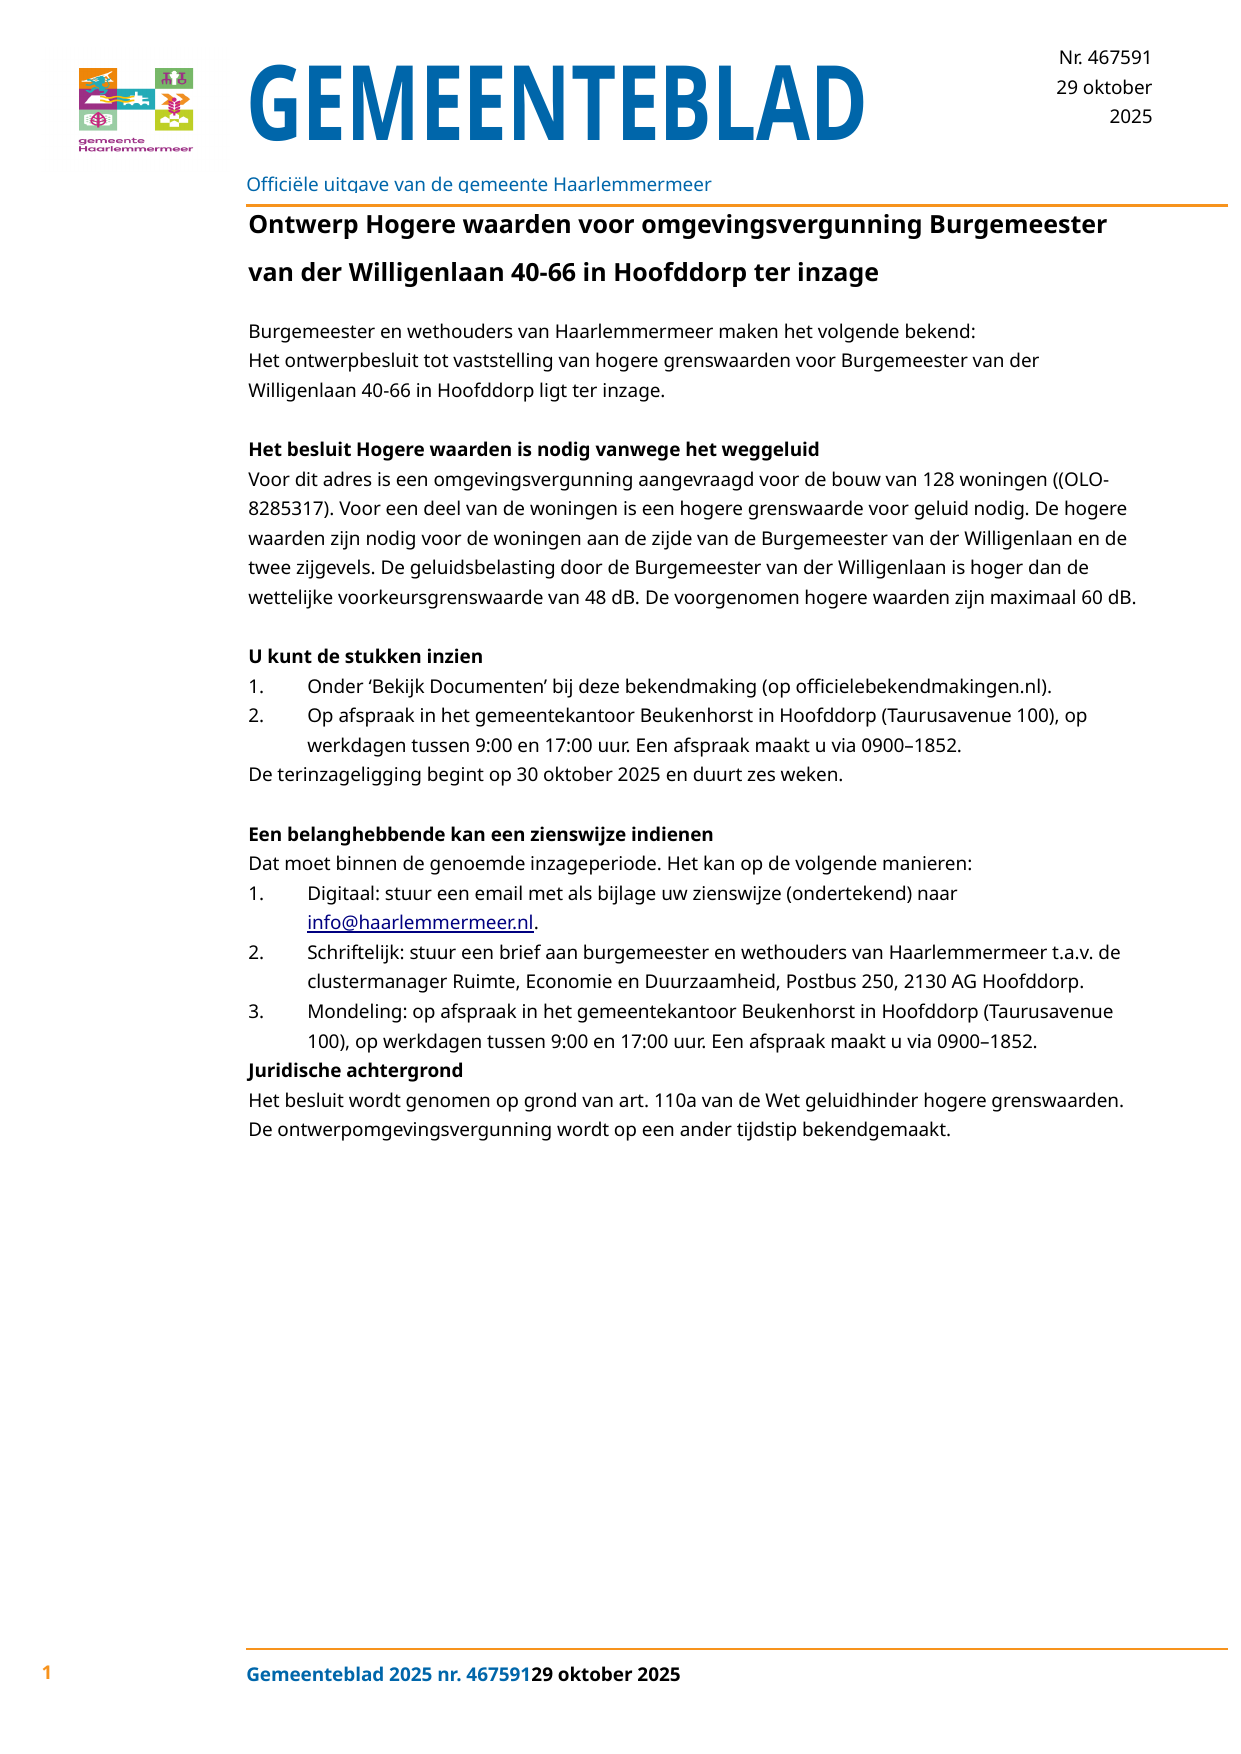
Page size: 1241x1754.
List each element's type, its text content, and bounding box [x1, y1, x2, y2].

list Onder ‘Bekijk Documenten’ bij deze bekendmaking (op officielebekendmakingen.nl). [248, 673, 1152, 699]
picture [41, 47, 231, 172]
text Juridische achtergrond [248, 1057, 1152, 1083]
list Mondeling: op afspraak in het gemeentekantoor Beukenhorst in Hoofddorp (Taurusavenue 100), op werkdagen tussen 9:00 en 17:00 uur. Een afspraak maakt u via 0900–1852. [248, 998, 1152, 1054]
list Digitaal: stuur een email met als bijlage uw zienswijze (ondertekend) naar info@haarlemmermeer.nl. [248, 880, 1152, 935]
text Burgemeester en wethouders van Haarlemmermeer maken het volgende bekend: [248, 318, 1152, 344]
text De terinzageligging begint op 30 oktober 2025 en duurt zes weken. [248, 762, 1152, 787]
text Het besluit wordt genomen op grond van art. 110a van de Wet geluidhinder hogere grenswaarden. [248, 1087, 1152, 1113]
list Schriftelijk: stuur een brief aan burgemeester en wethouders van Haarlemmermeer t.a.v. de clustermanager Ruimte, Economie en Duurzaamheid, Postbus 250, 2130 AG Hoofddorp. [248, 939, 1152, 994]
text De ontwerpomgevingsvergunning wordt op een ander tijdstip bekendgemaakt. [248, 1117, 1152, 1142]
text Het besluit Hogere waarden is nodig vanwege het weggeluid [248, 436, 1152, 462]
text U kunt de stukken inzien [248, 643, 1152, 669]
text Een belanghebbende kan een zienswijze indienen [248, 821, 1152, 847]
text Dat moet binnen de genoemde inzageperiode. Het kan op de volgende manieren: [248, 850, 1152, 876]
text Ontwerp Hogere waarden voor omgevingsvergunning Burgemeester van der Willigenlaan 40-66 in Hoofddorp ter inzage [248, 207, 1152, 288]
text Het ontwerpbesluit tot vaststelling van hogere grenswaarden voor Burgemeester van der Willigenlaan 40-66 in Hoofddorp ligt ter inzage. [248, 347, 1152, 403]
text Voor dit adres is een omgevingsvergunning aangevraagd voor de bouw van 128 woningen ((OLO-8285317). Voor een deel van de woningen is een hogere grenswaarde voor geluid nodig. De hogere waarden zijn nodig voor de woningen aan de zijde van de Burgemeester van der Willigenlaan en de twee zijgevels. De geluidsbelasting door de Burgemeester van der Willigenlaan is hoger dan de wettelijke voorkeursgrenswaarde van 48 dB. De voorgenomen hogere waarden zijn maximaal 60 dB. [248, 466, 1152, 610]
list Op afspraak in het gemeentekantoor Beukenhorst in Hoofddorp (Taurusavenue 100), op werkdagen tussen 9:00 en 17:00 uur. Een afspraak maakt u via 0900–1852. [248, 702, 1152, 758]
